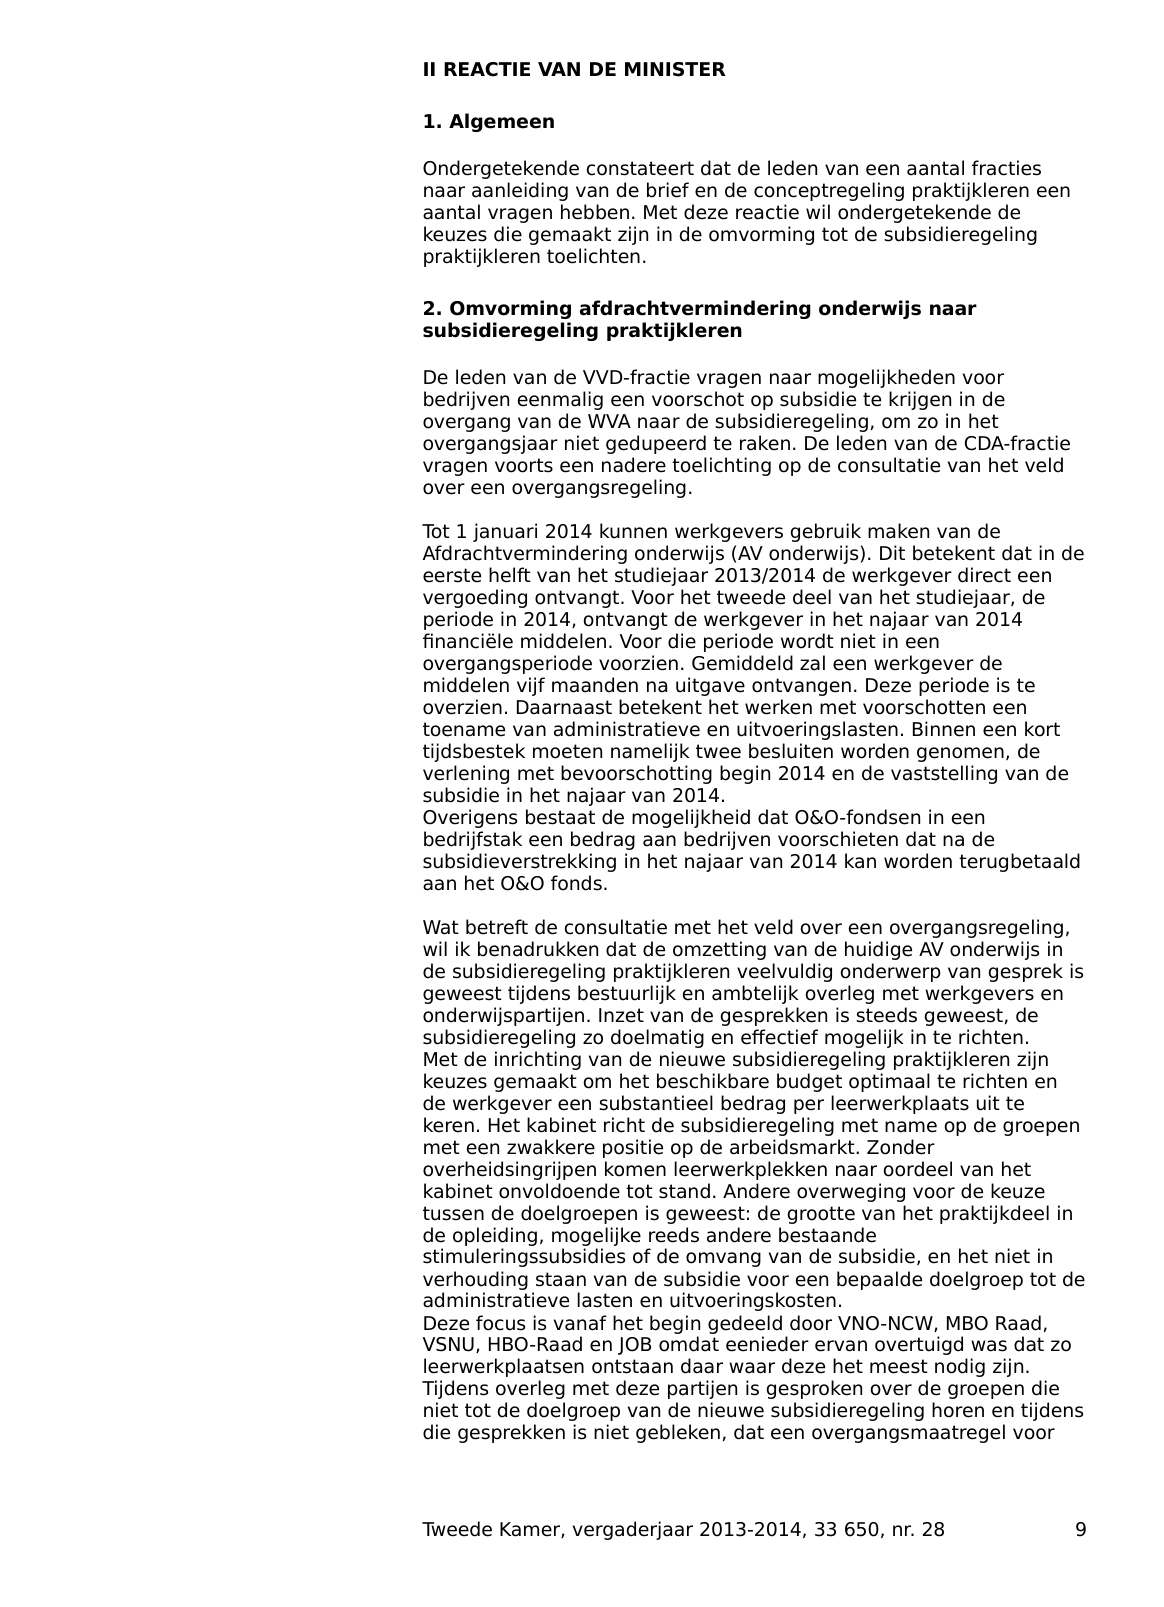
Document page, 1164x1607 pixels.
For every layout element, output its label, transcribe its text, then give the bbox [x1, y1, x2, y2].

subtitle 2. Omvorming afdrachtvermindering onderwijs naar subsidieregeling praktijkleren [422, 298, 1087, 342]
text De leden van de VVD-fractie vragen naar mogelijkheden voor bedrijven eenmalig een voorschot op subsidie te krijgen in de overgang van de WVA naar de subsidieregeling, om zo in het overgangsjaar niet gedupeerd te raken. De leden van de CDA-fractie vragen voorts een nadere toelichting op de consultatie van het veld over een overgangsregeling. [422, 367, 1087, 499]
text Ondergetekende constateert dat de leden van een aantal fracties naar aanleiding van de brief en de conceptregeling praktijkleren een aantal vragen hebben. Met deze reactie wil ondergetekende de keuzes die gemaakt zijn in de omvorming tot de subsidieregeling praktijkleren toelichten. [422, 158, 1087, 268]
text Met de inrichting van de nieuwe subsidieregeling praktijkleren zijn keuzes gemaakt om het beschikbare budget optimaal te richten en de werkgever een substantieel bedrag per leerwerkplaats uit te keren. Het kabinet richt de subsidieregeling met name op de groepen met een zwakkere positie op de arbeidsmarkt. Zonder overheidsingrijpen komen leerwerkplekken naar oordeel van het kabinet onvoldoende tot stand. Andere overweging voor de keuze tussen de doelgroepen is geweest: de grootte van het praktijkdeel in de opleiding, mogelijke reeds andere bestaande stimuleringssubsidies of de omvang van de subsidie, en het niet in verhouding staan van de subsidie voor een bepaalde doelgroep tot de administratieve lasten en uitvoeringskosten. [422, 1049, 1087, 1312]
text Wat betreft de consultatie met het veld over een overgangsregeling, wil ik benadrukken dat de omzetting van de huidige AV onderwijs in de subsidieregeling praktijkleren veelvuldig onderwerp van gesprek is geweest tijdens bestuurlijk en ambtelijk overleg met werkgevers en onderwijspartijen. Inzet van de gesprekken is steeds geweest, de subsidieregeling zo doelmatig en effectief mogelijk in te richten. [422, 917, 1087, 1049]
text Overigens bestaat de mogelijkheid dat O&O-fondsen in een bedrijfstak een bedrag aan bedrijven voorschieten dat na de subsidieverstrekking in het najaar van 2014 kan worden terugbetaald aan het O&O fonds. [422, 807, 1087, 894]
subtitle 1. Algemeen [422, 111, 1087, 133]
text Tot 1 januari 2014 kunnen werkgevers gebruik maken van de Afdrachtvermindering onderwijs (AV onderwijs). Dit betekent dat in de eerste helft van het studiejaar 2013/2014 de werkgever direct een vergoeding ontvangt. Voor het tweede deel van het studiejaar, de periode in 2014, ontvangt de werkgever in het najaar van 2014 financiële middelen. Voor die periode wordt niet in een overgangsperiode voorzien. Gemiddeld zal een werkgever de middelen vijf maanden na uitgave ontvangen. Deze periode is te overzien. Daarnaast betekent het werken met voorschotten een toename van administratieve en uitvoeringslasten. Binnen een kort tijdsbestek moeten namelijk twee besluiten worden genomen, de verlening met bevoorschotting begin 2014 en de vaststelling van de subsidie in het najaar van 2014. [422, 521, 1087, 807]
subtitle II REACTIE VAN DE MINISTER [422, 59, 1087, 81]
text Deze focus is vanaf het begin gedeeld door VNO-NCW, MBO Raad, VSNU, HBO-Raad en JOB omdat eenieder ervan overtuigd was dat zo leerwerkplaatsen ontstaan daar waar deze het meest nodig zijn. Tijdens overleg met deze partijen is gesproken over de groepen die niet tot de doelgroep van de nieuwe subsidieregeling horen en tijdens die gesprekken is niet gebleken, dat een overgangsmaatregel voor [422, 1312, 1087, 1444]
